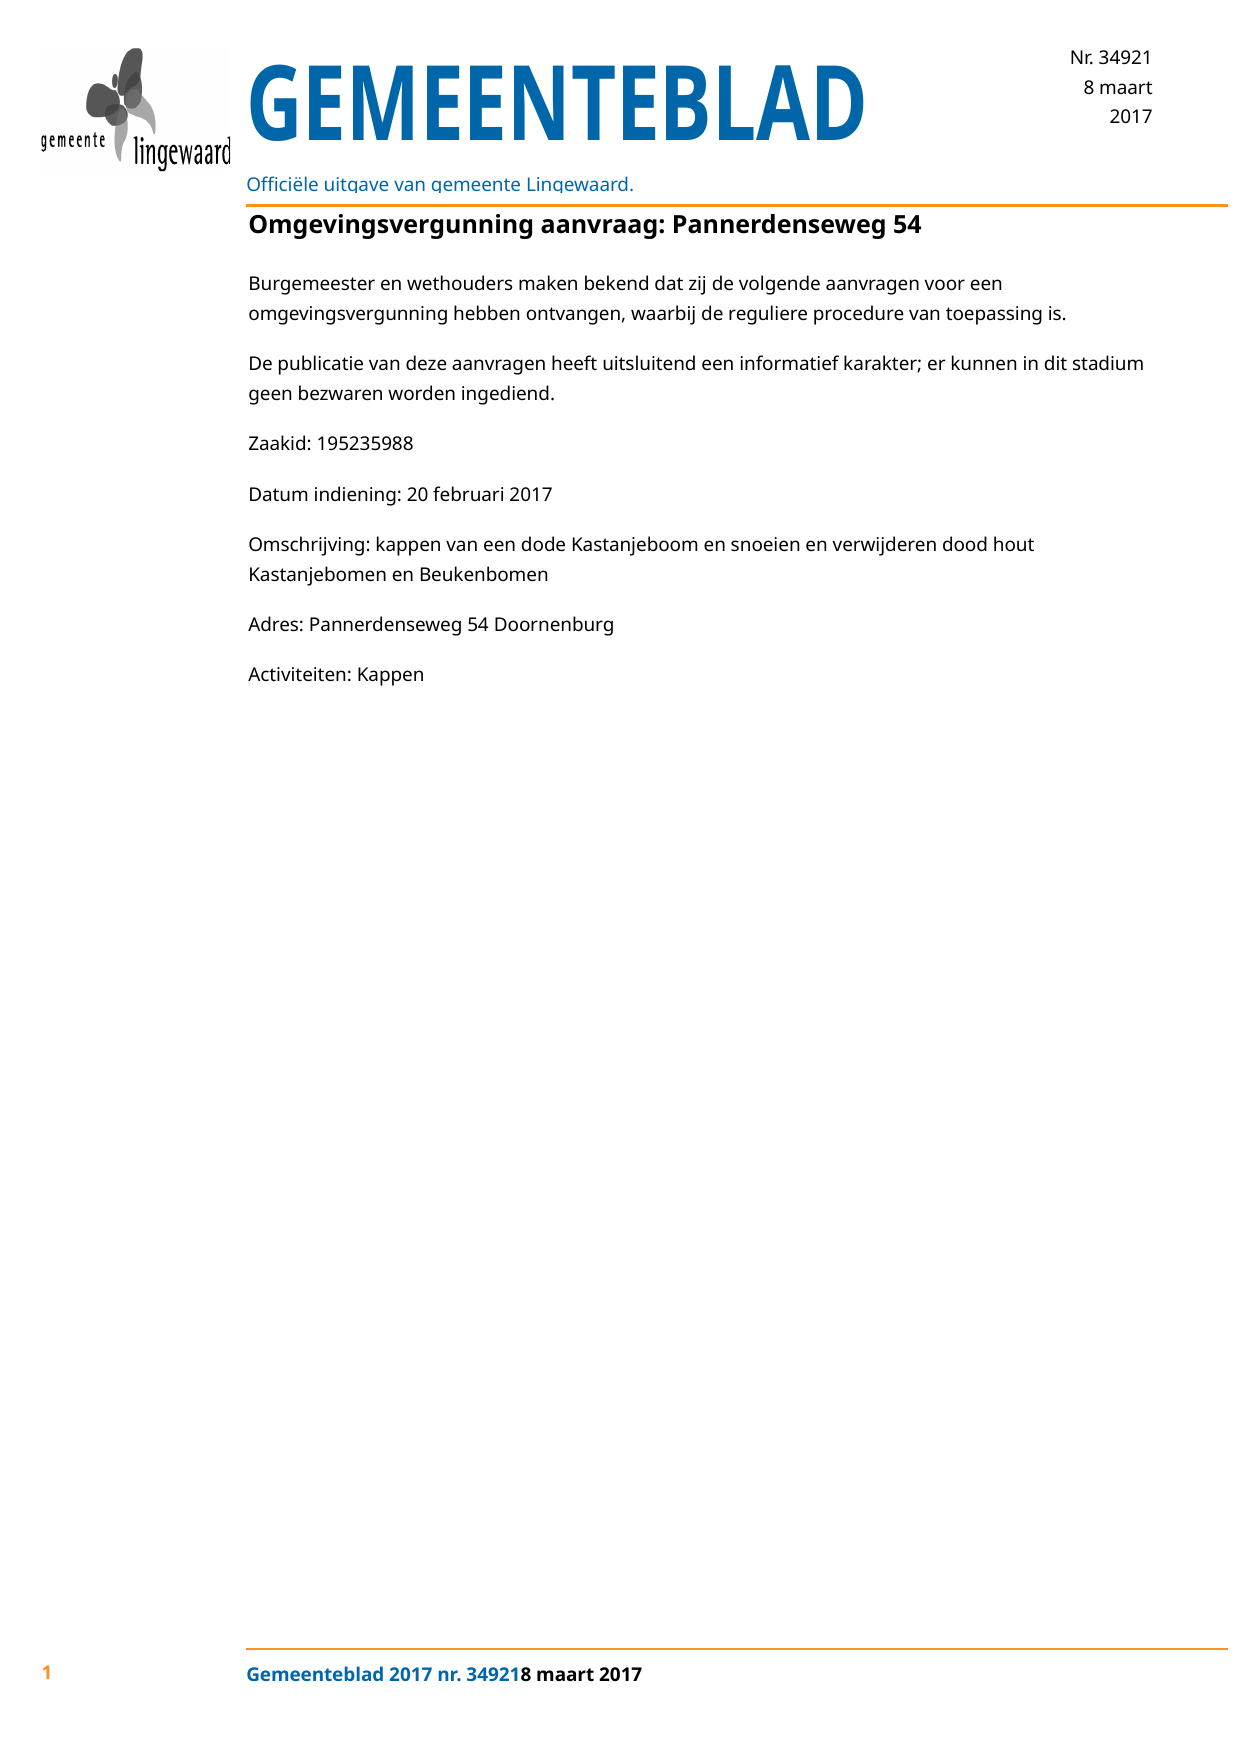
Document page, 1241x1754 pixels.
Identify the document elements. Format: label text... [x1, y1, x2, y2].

text Omgevingsvergunning aanvraag: Pannerdenseweg 54 [248, 207, 1152, 241]
text Datum indiening: 20 februari 2017 [248, 481, 1152, 506]
picture [41, 47, 231, 172]
text Adres: Pannerdenseweg 54 Doornenburg [248, 611, 1152, 637]
text Omschrijving: kappen van een dode Kastanjeboom en snoeien en verwijderen dood hout Kastanjebomen en Beukenbomen [248, 531, 1152, 586]
text Activiteiten: Kappen [248, 662, 1152, 687]
text De publicatie van deze aanvragen heeft uitsluitend een informatief karakter; er kunnen in dit stadium geen bezwaren worden ingediend. [248, 350, 1152, 406]
text Burgemeester en wethouders maken bekend dat zij de volgende aanvragen voor een omgevingsvergunning hebben ontvangen, waarbij de reguliere procedure van toepassing is. [248, 270, 1152, 326]
text Zaakid: 195235988 [248, 430, 1152, 456]
